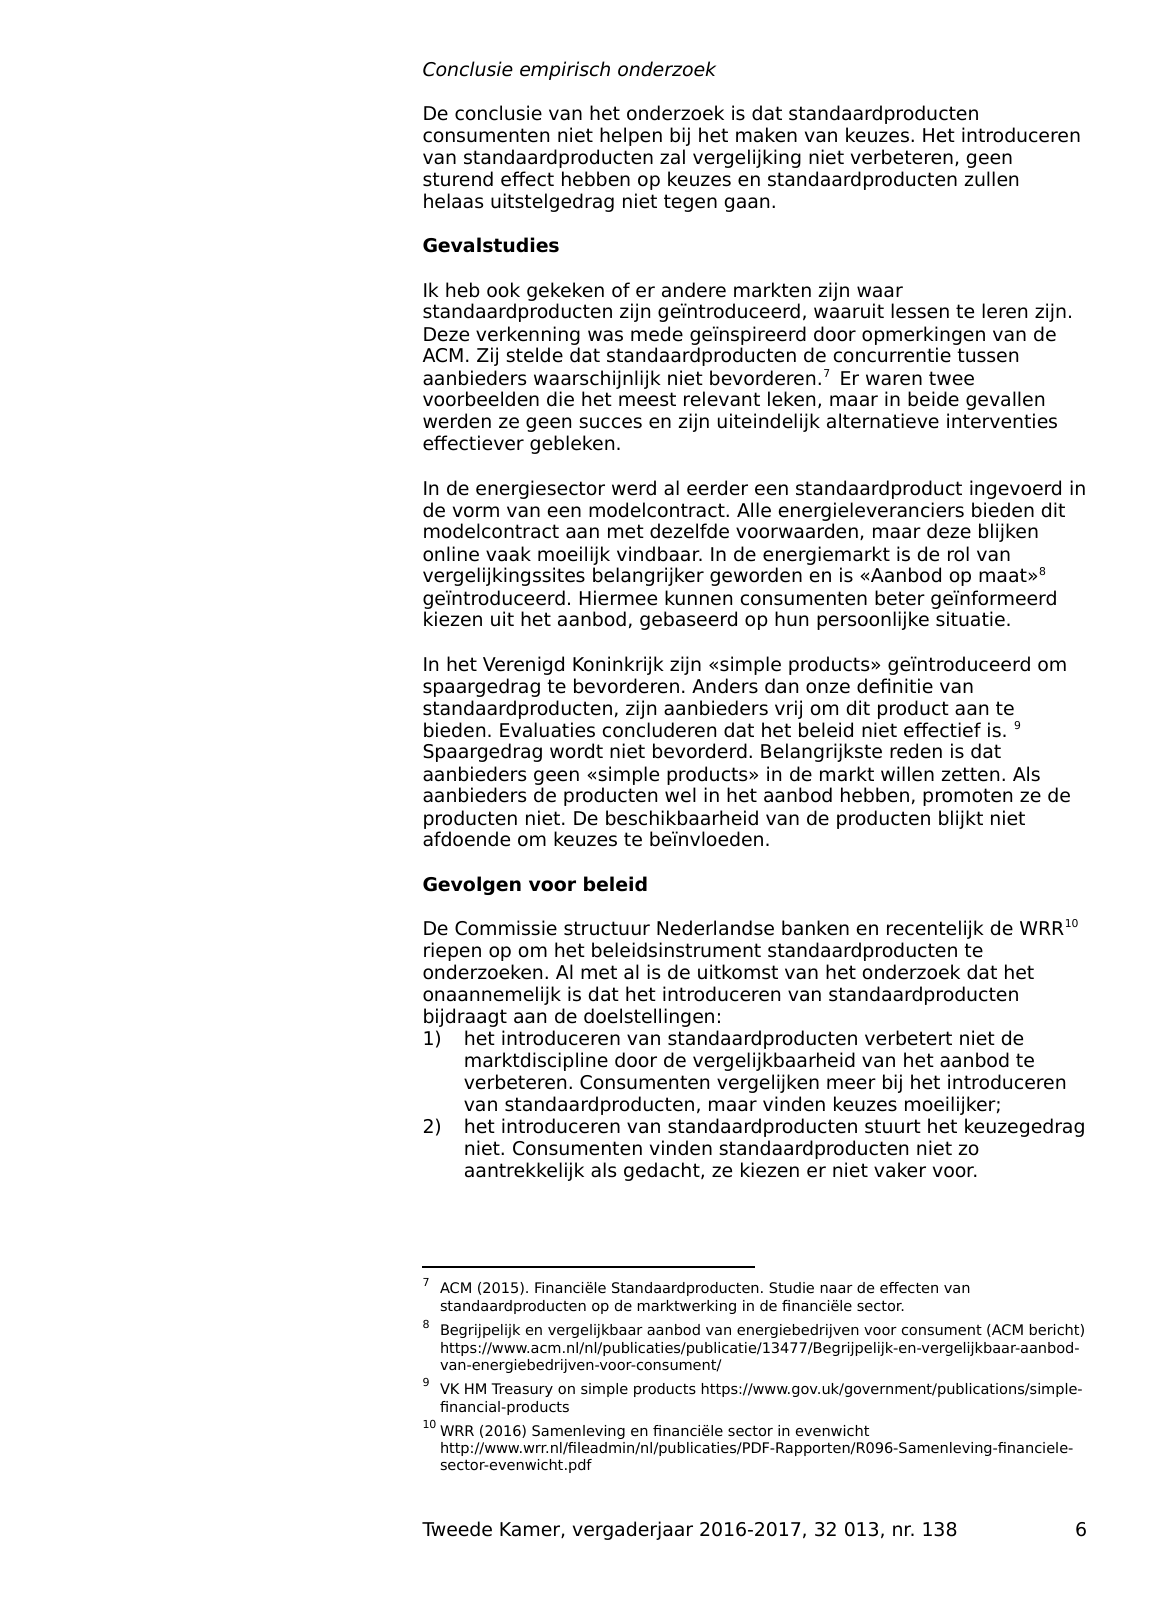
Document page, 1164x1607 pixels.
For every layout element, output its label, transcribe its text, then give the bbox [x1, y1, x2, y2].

text In de energiesector werd al eerder een standaardproduct ingevoerd in de vorm van een modelcontract. Alle energieleveranciers bieden dit modelcontract aan met dezelfde voorwaarden, maar deze blijken online vaak moeilijk vindbaar. In de energiemarkt is de rol van vergelijkingssites belangrijker geworden en is «Aanbod op maat» geïntroduceerd. Hiermee kunnen consumenten beter geïnformeerd kiezen uit het aanbod, gebaseerd op hun persoonlijke situatie. [422, 477, 1087, 631]
subtitle Gevalstudies [422, 235, 1087, 257]
text 1) het introduceren van standaardproducten verbetert niet de marktdiscipline door de vergelijkbaarheid van het aanbod te verbeteren. Consumenten vergelijken meer bij het introduceren van standaardproducten, maar vinden keuzes moeilijker; [422, 1028, 1087, 1116]
text Begrijpelijk en vergelijkbaar aanbod van energiebedrijven voor consument (ACM bericht) https://www.acm.nl/nl/publicaties/publicatie/13477/Begrijpelijk-en-vergelijkbaar-aanbod-van-energiebedrijven-voor-consument/ [422, 1318, 1087, 1374]
text 2) het introduceren van standaardproducten stuurt het keuzegedrag niet. Consumenten vinden standaardproducten niet zo aantrekkelijk als gedacht, ze kiezen er niet vaker voor. [422, 1116, 1087, 1181]
text ACM (2015). Financiële Standaardproducten. Studie naar de effecten van standaardproducten op de marktwerking in de financiële sector. [422, 1276, 1087, 1315]
text VK HM Treasury on simple products https://www.gov.uk/government/publications/simple-financial-products [422, 1377, 1087, 1416]
text In het Verenigd Koninkrijk zijn «simple products» geïntroduceerd om spaargedrag te bevorderen. Anders dan onze definitie van standaardproducten, zijn aanbieders vrij om dit product aan te bieden. Evaluaties concluderen dat het beleid niet effectief is. Spaargedrag wordt niet bevorderd. Belangrijkste reden is dat aanbieders geen «simple products» in de markt willen zetten. Als aanbieders de producten wel in het aanbod hebben, promoten ze de producten niet. De beschikbaarheid van de producten blijkt niet afdoende om keuzes te beïnvloeden. [422, 653, 1087, 851]
text Ik heb ook gekeken of er andere markten zijn waar standaardproducten zijn geïntroduceerd, waaruit lessen te leren zijn. Deze verkenning was mede geïnspireerd door opmerkingen van de ACM. Zij stelde dat standaardproducten de concurrentie tussen aanbieders waarschijnlijk niet bevorderen. Er waren twee voorbeelden die het meest relevant leken, maar in beide gevallen werden ze geen succes en zijn uiteindelijk alternatieve interventies effectiever gebleken. [422, 279, 1087, 455]
subtitle Gevolgen voor beleid [422, 873, 1087, 896]
subtitle Conclusie empirisch onderzoek [422, 59, 1087, 81]
text WRR (2016) Samenleving en financiële sector in evenwicht http://www.wrr.nl/fileadmin/nl/publicaties/PDF-Rapporten/R096-Samenleving-financiele-sector-evenwicht.pdf [422, 1418, 1087, 1474]
text De conclusie van het onderzoek is dat standaardproducten consumenten niet helpen bij het maken van keuzes. Het introduceren van standaardproducten zal vergelijking niet verbeteren, geen sturend effect hebben op keuzes en standaardproducten zullen helaas uitstelgedrag niet tegen gaan. [422, 103, 1087, 213]
text De Commissie structuur Nederlandse banken en recentelijk de WRR riepen op om het beleidsinstrument standaardproducten te onderzoeken. Al met al is de uitkomst van het onderzoek dat het onaannemelijk is dat het introduceren van standaardproducten bijdraagt aan de doelstellingen: [422, 918, 1087, 1028]
